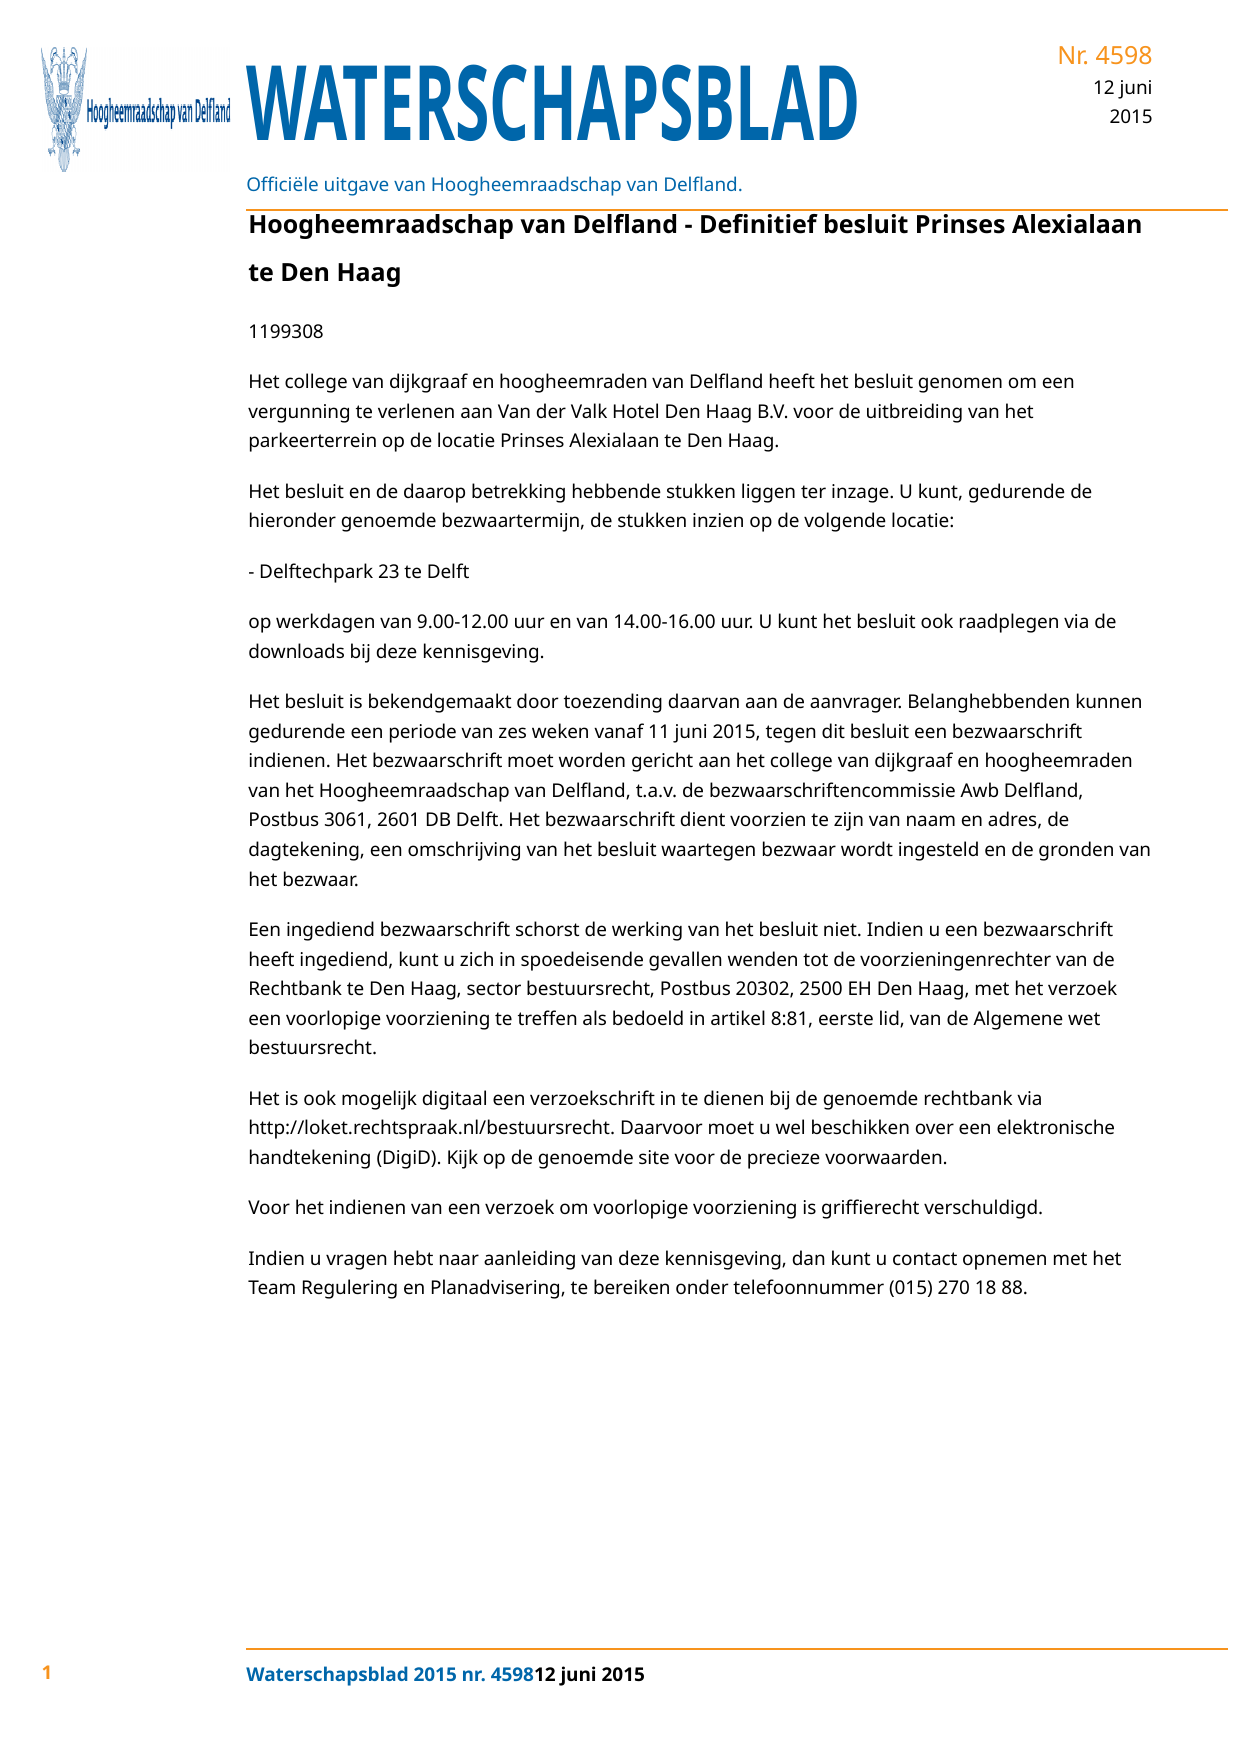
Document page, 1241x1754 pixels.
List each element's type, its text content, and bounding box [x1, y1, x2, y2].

text Het besluit is bekendgemaakt door toezending daarvan aan de aanvrager. Belanghebbenden kunnen gedurende een periode van zes weken vanaf 11 juni 2015, tegen dit besluit een bezwaarschrift indienen. Het bezwaarschrift moet worden gericht aan het college van dijkgraaf en hoogheemraden van het Hoogheemraadschap van Delfland, t.a.v. de bezwaarschriftencommissie Awb Delfland, Postbus 3061, 2601 DB Delft. Het bezwaarschrift dient voorzien te zijn van naam en adres, de dagtekening, een omschrijving van het besluit waartegen bezwaar wordt ingesteld en de gronden van het bezwaar. [248, 688, 1152, 892]
text - Delftechpark 23 te Delft [248, 558, 1152, 584]
text Het college van dijkgraaf en hoogheemraden van Delfland heeft het besluit genomen om een vergunning te verlenen aan Van der Valk Hotel Den Haag B.V. voor de uitbreiding van het parkeerterrein op de locatie Prinses Alexialaan te Den Haag. [248, 368, 1152, 453]
text Het besluit en de daarop betrekking hebbende stukken liggen ter inzage. U kunt, gedurende de hieronder genoemde bezwaartermijn, de stukken inzien op de volgende locatie: [248, 478, 1152, 533]
text Hoogheemraadschap van Delfland - Definitief besluit Prinses Alexialaan te Den Haag [248, 211, 1152, 288]
text Een ingediend bezwaarschrift schorst de werking van het besluit niet. Indien u een bezwaarschrift heeft ingediend, kunt u zich in spoedeisende gevallen wenden tot de voorzieningenrechter van de Rechtbank te Den Haag, sector bestuursrecht, Postbus 20302, 2500 EH Den Haag, met het verzoek een voorlopige voorziening te treffen als bedoeld in artikel 8:81, eerste lid, van de Algemene wet bestuursrecht. [248, 916, 1152, 1060]
text 1199308 [248, 318, 1152, 344]
text Indien u vragen hebt naar aanleiding van deze kennisgeving, dan kunt u contact opnemen met het Team Regulering en Planadvisering, te bereiken onder telefoonnummer (015) 270 18 88. [248, 1245, 1152, 1300]
picture [41, 47, 231, 172]
text Voor het indienen van een verzoek om voorlopige voorziening is griffierecht verschuldigd. [248, 1194, 1152, 1220]
text Het is ook mogelijk digitaal een verzoekschrift in te dienen bij de genoemde rechtbank via http://loket.rechtspraak.nl/bestuursrecht. Daarvoor moet u wel beschikken over een elektronische handtekening (DigiD). Kijk op de genoemde site voor de precieze voorwaarden. [248, 1085, 1152, 1170]
text op werkdagen van 9.00-12.00 uur en van 14.00-16.00 uur. U kunt het besluit ook raadplegen via de downloads bij deze kennisgeving. [248, 608, 1152, 664]
